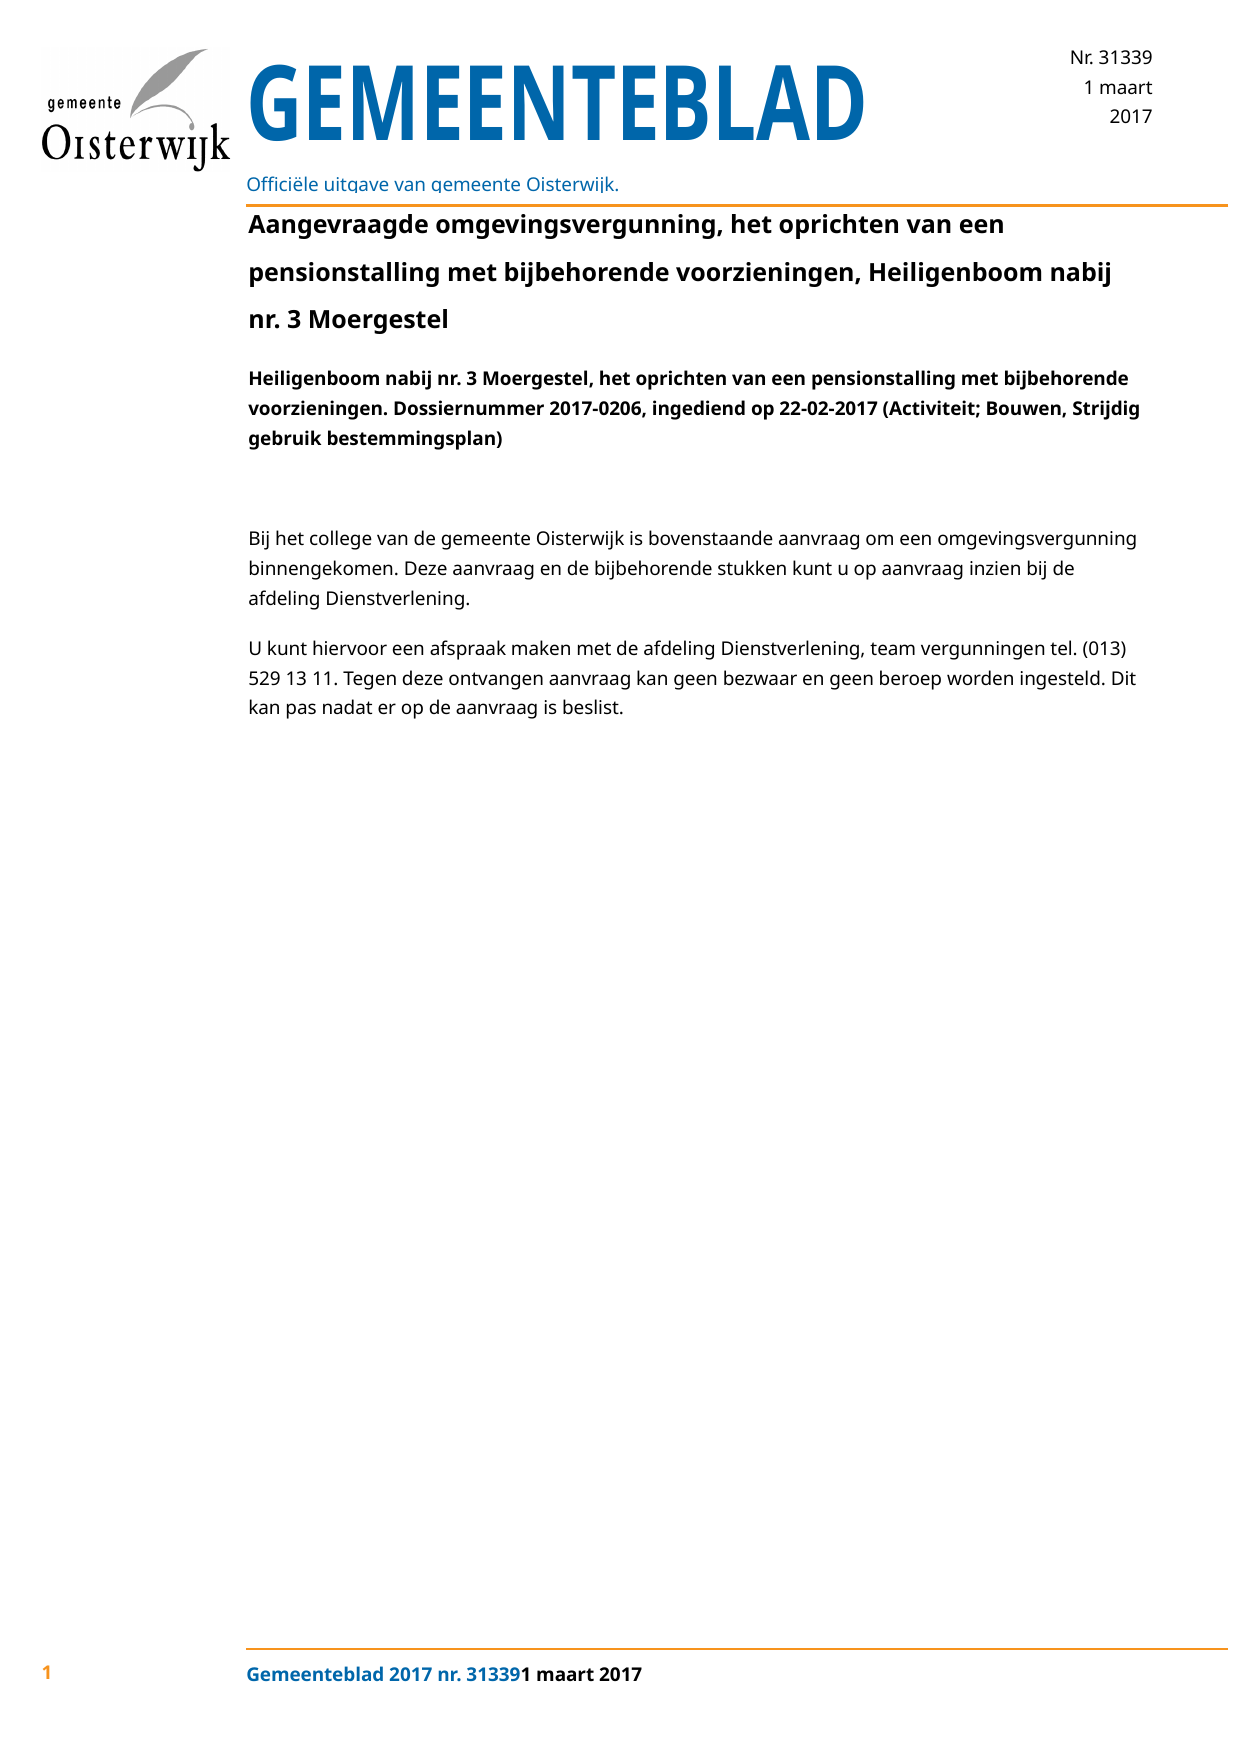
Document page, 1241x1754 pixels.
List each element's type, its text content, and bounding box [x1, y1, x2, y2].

text Heiligenboom nabij nr. 3 Moergestel, het oprichten van een pensionstalling met bijbehorende voorzieningen. Dossiernummer 2017-0206, ingediend op 22-02-2017 (Activiteit; Bouwen, Strijdig gebruik bestemmingsplan) [248, 366, 1152, 450]
picture [41, 47, 231, 172]
text Aangevraagde omgevingsvergunning, het oprichten van een pensionstalling met bijbehorende voorzieningen, Heiligenboom nabij nr. 3 Moergestel [248, 207, 1152, 336]
text Bij het college van de gemeente Oisterwijk is bovenstaande aanvraag om een omgevingsvergunning binnengekomen. Deze aanvraag en de bijbehorende stukken kunt u op aanvraag inzien bij de afdeling Dienstverlening. [248, 526, 1152, 610]
text U kunt hiervoor een afspraak maken met de afdeling Dienstverlening, team vergunningen tel. (013) 529 13 11. Tegen deze ontvangen aanvraag kan geen bezwaar en geen beroep worden ingesteld. Dit kan pas nadat er op de aanvraag is beslist. [248, 635, 1152, 720]
